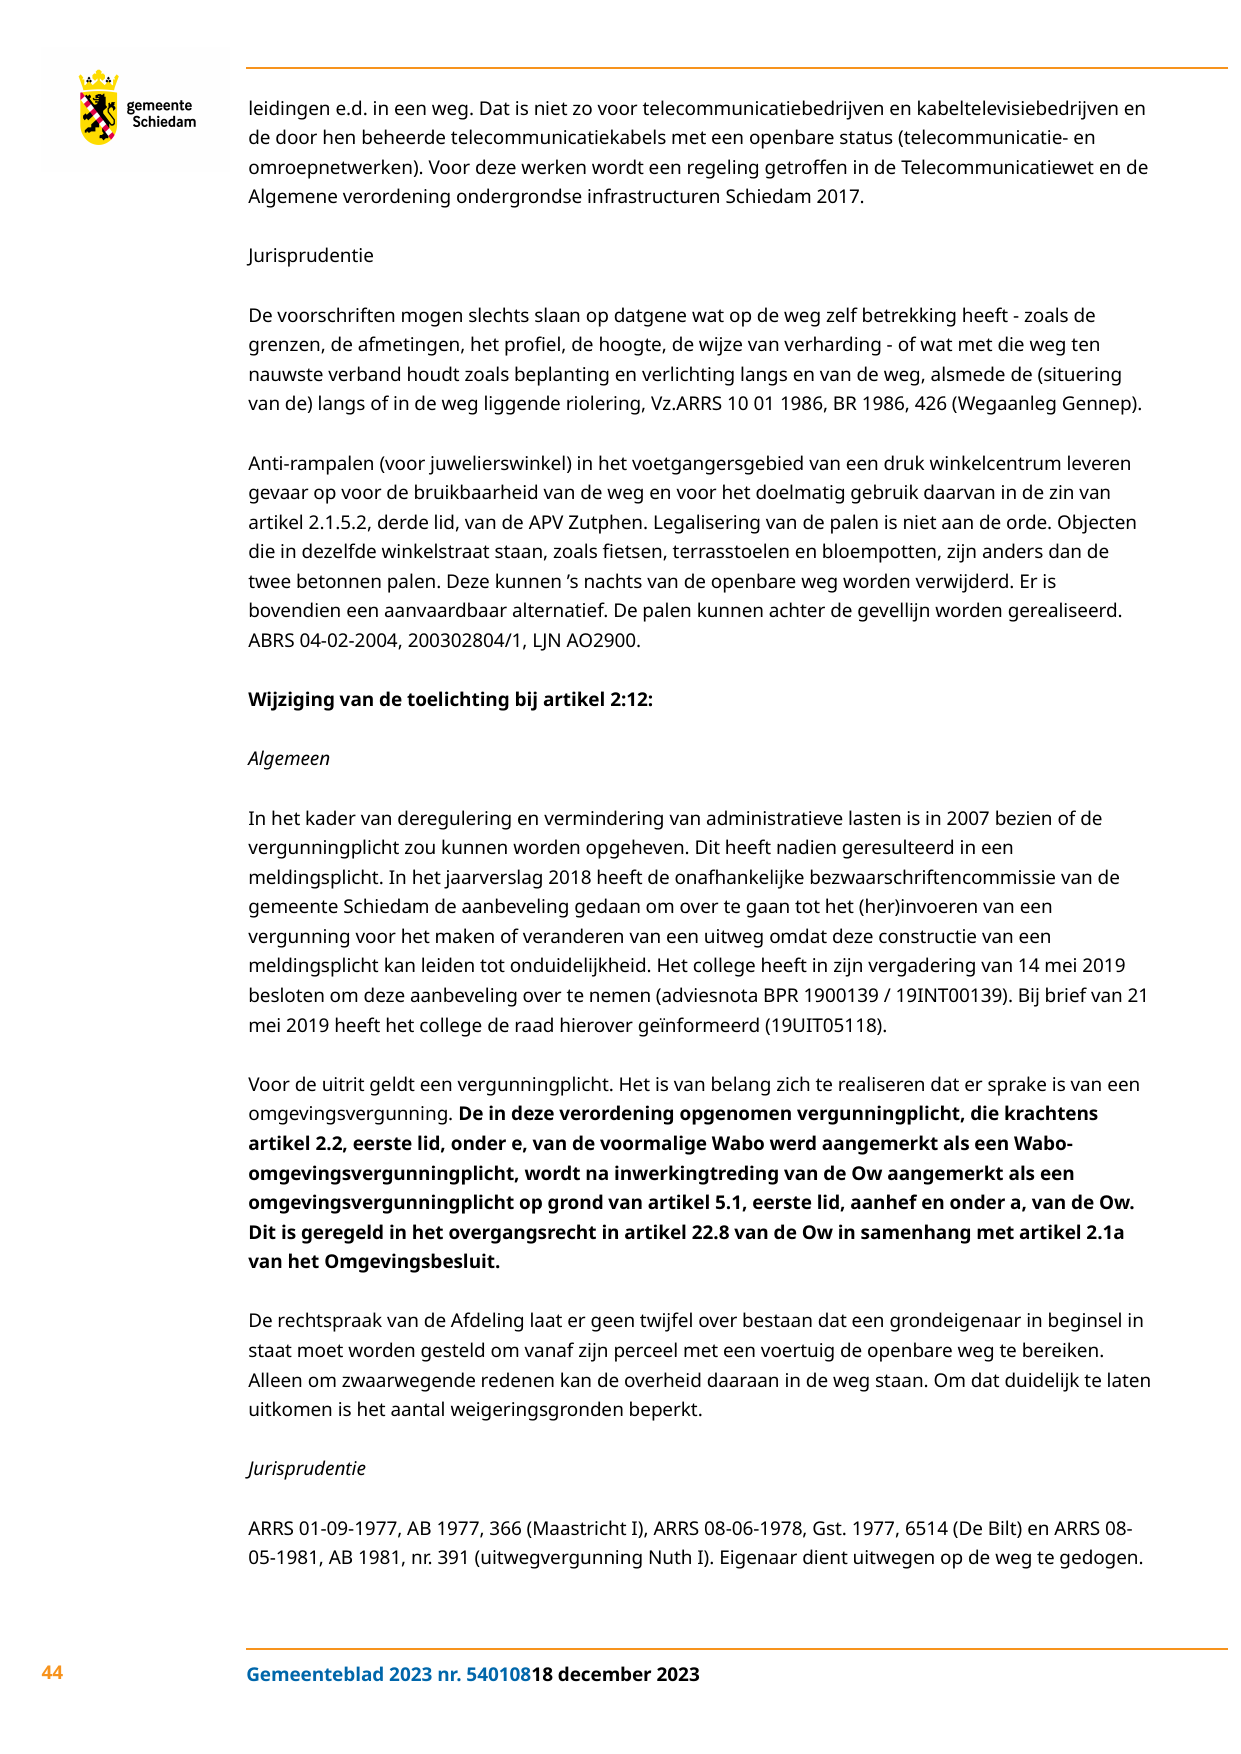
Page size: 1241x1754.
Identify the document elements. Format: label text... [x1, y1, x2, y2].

text Jurisprudentie [248, 243, 1152, 268]
text De rechtspraak van de Afdeling laat er geen twijfel over bestaan dat een grondeigenaar in beginsel in staat moet worden gesteld om vanaf zijn perceel met een voertuig de openbare weg te bereiken. Alleen om zwaarwegende redenen kan de overheid daaraan in de weg staan. Om dat duidelijk te laten uitkomen is het aantal weigeringsgronden beperkt. [248, 1308, 1152, 1422]
text Jurisprudentie [248, 1456, 1152, 1481]
text leidingen e.d. in een weg. Dat is niet zo voor telecommunicatiebedrijven en kabeltelevisiebedrijven en de door hen beheerde telecommunicatiekabels met een openbare status (telecommunicatie- en omroepnetwerken). Voor deze werken wordt een regeling getroffen in de Telecommunicatiewet en de Algemene verordening ondergrondse infrastructuren Schiedam 2017. [248, 95, 1152, 209]
text Wijziging van de toelichting bij artikel 2:12: [248, 686, 1152, 712]
text De voorschriften mogen slechts slaan op datgene wat op de weg zelf betrekking heeft - zoals de grenzen, de afmetingen, het profiel, de hoogte, de wijze van verharding - of wat met die weg ten nauwste verband houdt zoals beplanting en verlichting langs en van de weg, alsmede de (situering van de) langs of in de weg liggende riolering, Vz.ARRS 10 01 1986, BR 1986, 426 (Wegaanleg Gennep). [248, 302, 1152, 416]
text Algemeen [248, 746, 1152, 771]
text In het kader van deregulering en vermindering van administratieve lasten is in 2007 bezien of de vergunningplicht zou kunnen worden opgeheven. Dit heeft nadien geresulteerd in een meldingsplicht. In het jaarverslag 2018 heeft de onafhankelijke bezwaarschriftencommissie van de gemeente Schiedam de aanbeveling gedaan om over te gaan tot het (her)invoeren van een vergunning voor het maken of veranderen van een uitweg omdat deze constructie van een meldingsplicht kan leiden tot onduidelijkheid. Het college heeft in zijn vergadering van 14 mei 2019 besloten om deze aanbeveling over te nemen (adviesnota BPR 1900139 / 19INT00139). Bij brief van 21 mei 2019 heeft het college de raad hierover geïnformeerd (19UIT05118). [248, 805, 1152, 1038]
text Voor de uitrit geldt een vergunningplicht. Het is van belang zich te realiseren dat er sprake is van een omgevingsvergunning. De in deze verordening opgenomen vergunningplicht, die krachtens artikel 2.2, eerste lid, onder e, van de voormalige Wabo werd aangemerkt als een Wabo-omgevingsvergunningplicht, wordt na inwerkingtreding van de Ow aangemerkt als een omgevingsvergunningplicht op grond van artikel 5.1, eerste lid, aanhef en onder a, van de Ow. Dit is geregeld in het overgangsrecht in artikel 22.8 van de Ow in samenhang met artikel 2.1a van het Omgevingsbesluit. [248, 1071, 1152, 1274]
picture [41, 47, 231, 172]
text Anti-rampalen (voor juwelierswinkel) in het voetgangersgebied van een druk winkelcentrum leveren gevaar op voor de bruikbaarheid van de weg en voor het doelmatig gebruik daarvan in de zin van artikel 2.1.5.2, derde lid, van de APV Zutphen. Legalisering van de palen is niet aan de orde. Objecten die in dezelfde winkelstraat staan, zoals fietsen, terrasstoelen en bloempotten, zijn anders dan de twee betonnen palen. Deze kunnen ’s nachts van de openbare weg worden verwijderd. Er is bovendien een aanvaardbaar alternatief. De palen kunnen achter de gevellijn worden gerealiseerd. ABRS 04-02-2004, 200302804/1, LJN AO2900. [248, 450, 1152, 653]
text ARRS 01-09-1977, AB 1977, 366 (Maastricht I), ARRS 08-06-1978, Gst. 1977, 6514 (De Bilt) en ARRS 08-05-1981, AB 1981, nr. 391 (uitwegvergunning Nuth I). Eigenaar dient uitwegen op de weg te gedogen. [248, 1515, 1152, 1570]
